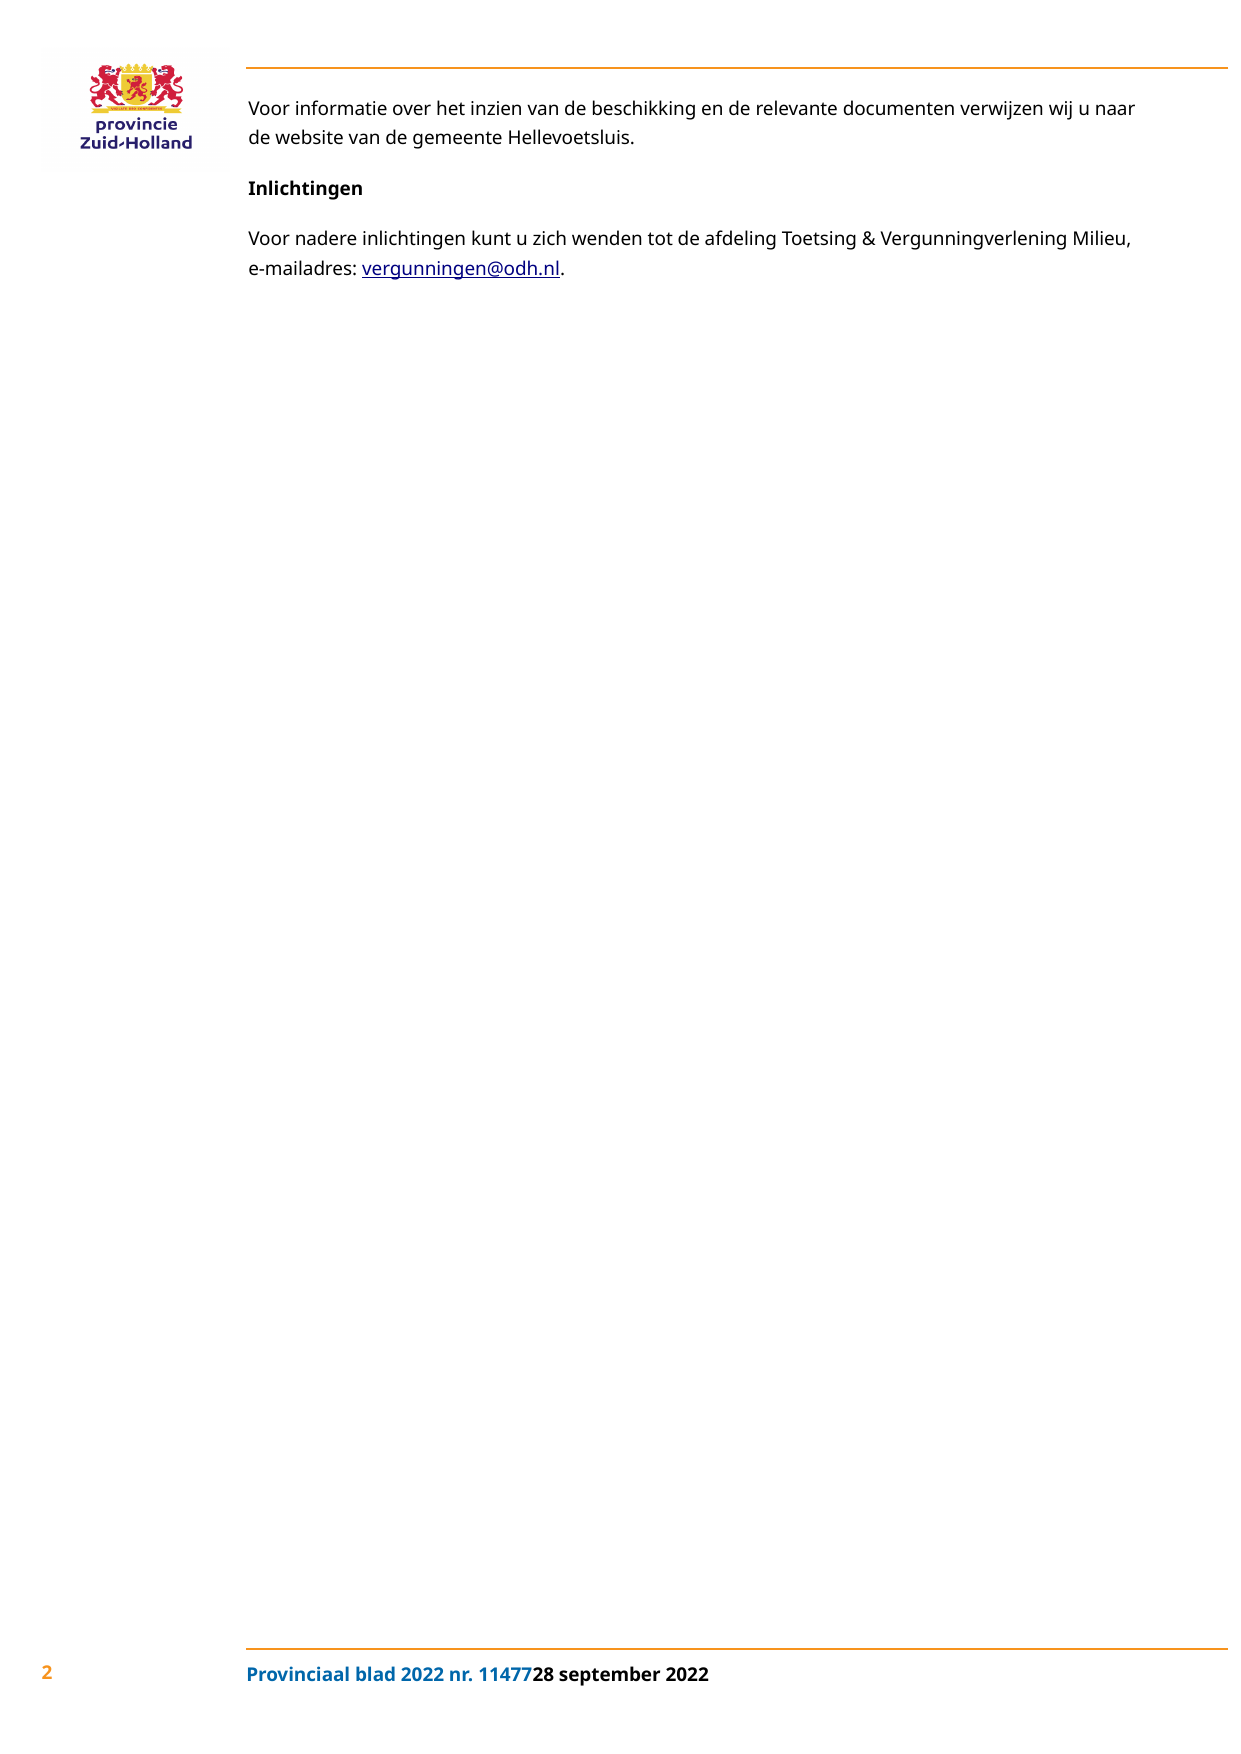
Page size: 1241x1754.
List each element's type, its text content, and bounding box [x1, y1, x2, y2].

text Inlichtingen [248, 175, 1152, 201]
text Voor informatie over het inzien van de beschikking en de relevante documenten verwijzen wij u naar de website van de gemeente Hellevoetsluis. [248, 95, 1152, 150]
picture [41, 47, 231, 172]
text Voor nadere inlichtingen kunt u zich wenden tot de afdeling Toetsing & Vergunningverlening Milieu, e-mailadres: vergunningen@odh.nl. [248, 225, 1152, 281]
